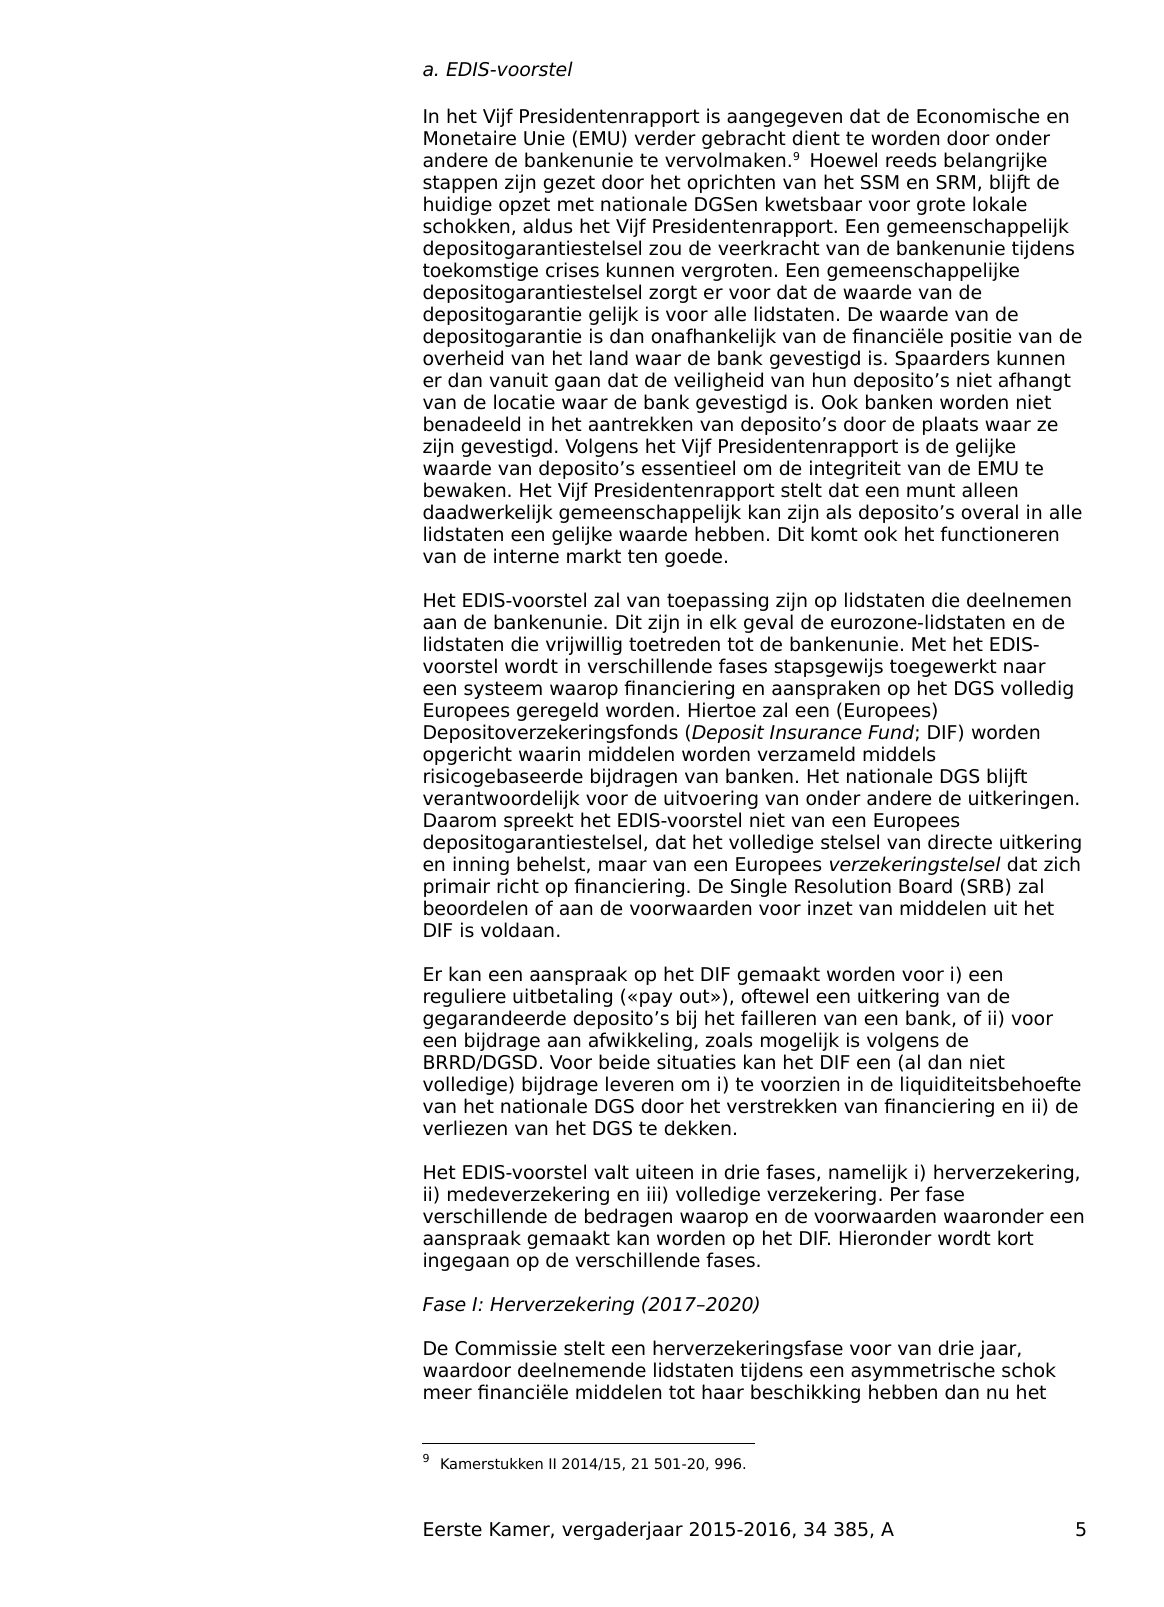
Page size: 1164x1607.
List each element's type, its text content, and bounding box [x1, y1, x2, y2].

text In het Vijf Presidentenrapport is aangegeven dat de Economische en Monetaire Unie (EMU) verder gebracht dient te worden door onder andere de bankenunie te vervolmaken. Hoewel reeds belangrijke stappen zijn gezet door het oprichten van het SSM en SRM, blijft de huidige opzet met nationale DGSen kwetsbaar voor grote lokale schokken, aldus het Vijf Presidentenrapport. Een gemeenschappelijk depositogarantiestelsel zou de veerkracht van de bankenunie tijdens toekomstige crises kunnen vergroten. Een gemeenschappelijke depositogarantiestelsel zorgt er voor dat de waarde van de depositogarantie gelijk is voor alle lidstaten. De waarde van de depositogarantie is dan onafhankelijk van de financiële positie van de overheid van het land waar de bank gevestigd is. Spaarders kunnen er dan vanuit gaan dat de veiligheid van hun deposito’s niet afhangt van de locatie waar de bank gevestigd is. Ook banken worden niet benadeeld in het aantrekken van deposito’s door de plaats waar ze zijn gevestigd. Volgens het Vijf Presidentenrapport is de gelijke waarde van deposito’s essentieel om de integriteit van de EMU te bewaken. Het Vijf Presidentenrapport stelt dat een munt alleen daadwerkelijk gemeenschappelijk kan zijn als deposito’s overal in alle lidstaten een gelijke waarde hebben. Dit komt ook het functioneren van de interne markt ten goede. [422, 106, 1087, 568]
subtitle Fase I: Herverzekering (2017–2020) [422, 1294, 1087, 1316]
text Er kan een aanspraak op het DIF gemaakt worden voor i) een reguliere uitbetaling («pay out»), oftewel een uitkering van de gegarandeerde deposito’s bij het failleren van een bank, of ii) voor een bijdrage aan afwikkeling, zoals mogelijk is volgens de BRRD/DGSD. Voor beide situaties kan het DIF een (al dan niet volledige) bijdrage leveren om i) te voorzien in de liquiditeitsbehoefte van het nationale DGS door het verstrekken van financiering en ii) de verliezen van het DGS te dekken. [422, 964, 1087, 1139]
subtitle a. EDIS-voorstel [422, 59, 1087, 81]
text Kamerstukken II 2014/15, 21 501-20, 996. [422, 1452, 1087, 1474]
text Het EDIS-voorstel zal van toepassing zijn op lidstaten die deelnemen aan de bankenunie. Dit zijn in elk geval de eurozone-lidstaten en de lidstaten die vrijwillig toetreden tot de bankenunie. Met het EDIS-voorstel wordt in verschillende fases stapsgewijs toegewerkt naar een systeem waarop financiering en aanspraken op het DGS volledig Europees geregeld worden. Hiertoe zal een (Europees) Depositoverzekeringsfonds (Deposit Insurance Fund; DIF) worden opgericht waarin middelen worden verzameld middels risicogebaseerde bijdragen van banken. Het nationale DGS blijft verantwoordelijk voor de uitvoering van onder andere de uitkeringen. Daarom spreekt het EDIS-voorstel niet van een Europees depositogarantiestelsel, dat het volledige stelsel van directe uitkering en inning behelst, maar van een Europees verzekeringstelsel dat zich primair richt op financiering. De Single Resolution Board (SRB) zal beoordelen of aan de voorwaarden voor inzet van middelen uit het DIF is voldaan. [422, 590, 1087, 941]
text Het EDIS-voorstel valt uiteen in drie fases, namelijk i) herverzekering, ii) medeverzekering en iii) volledige verzekering. Per fase verschillende de bedragen waarop en de voorwaarden waaronder een aanspraak gemaakt kan worden op het DIF. Hieronder wordt kort ingegaan op de verschillende fases. [422, 1162, 1087, 1272]
text De Commissie stelt een herverzekeringsfase voor van drie jaar, waardoor deelnemende lidstaten tijdens een asymmetrische schok meer financiële middelen tot haar beschikking hebben dan nu het [422, 1338, 1087, 1404]
